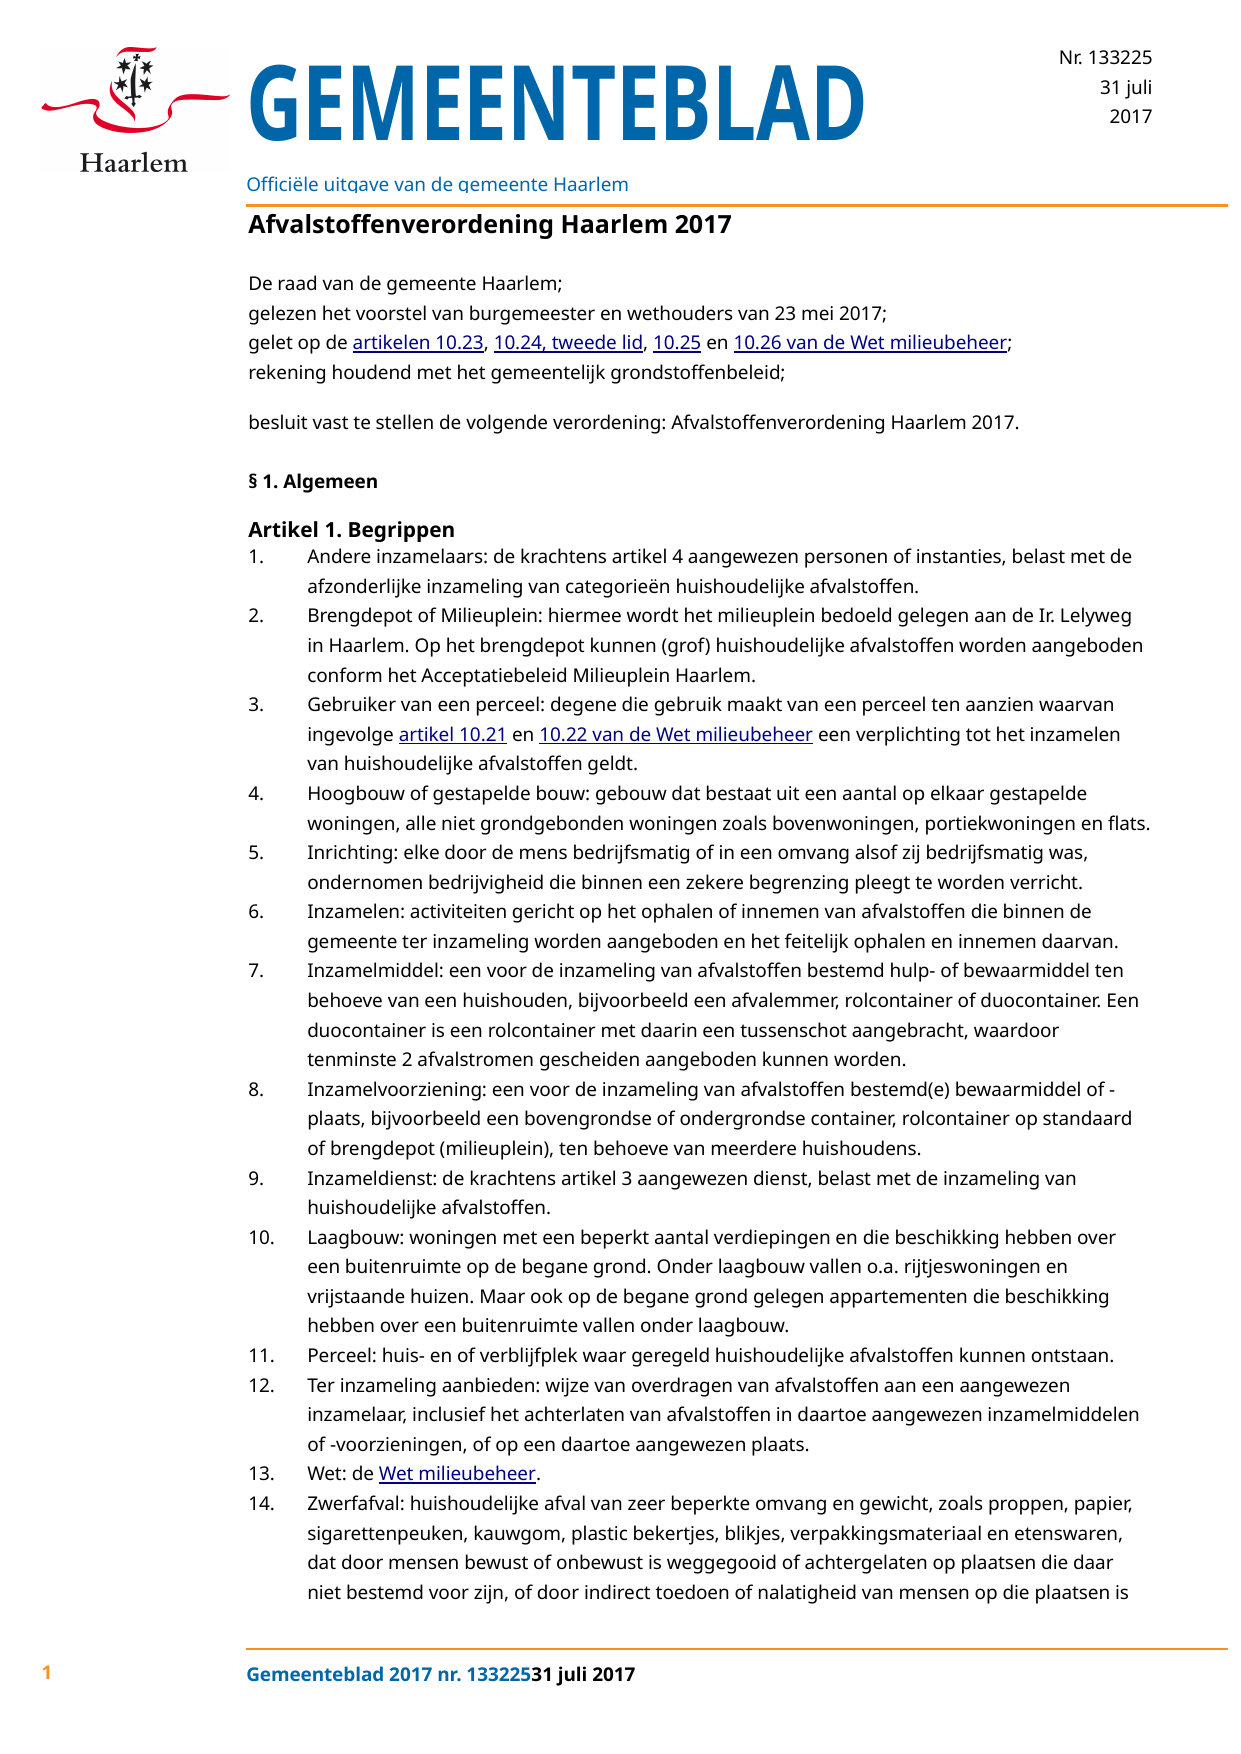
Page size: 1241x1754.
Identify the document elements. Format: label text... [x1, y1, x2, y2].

list Brengdepot of Milieuplein: hiermee wordt het milieuplein bedoeld gelegen aan de Ir. Lelyweg in Haarlem. Op het brengdepot kunnen (grof) huishoudelijke afvalstoffen worden aangeboden conform het Acceptatiebeleid Milieuplein Haarlem. [248, 603, 1152, 688]
list Inzameldienst: de krachtens artikel 3 aangewezen dienst, belast met de inzameling van huishoudelijke afvalstoffen. [248, 1165, 1152, 1220]
list Hoogbouw of gestapelde bouw: gebouw dat bestaat uit een aantal op elkaar gestapelde woningen, alle niet grondgebonden woningen zoals bovenwoningen, portiekwoningen en flats. [248, 780, 1152, 836]
text besluit vast te stellen de volgende verordening: Afvalstoffenverordening Haarlem 2017. [248, 409, 1152, 435]
text gelet op de artikelen 10.23, 10.24, tweede lid, 10.25 en 10.26 van de Wet milieubeheer; [248, 329, 1152, 355]
list Laagbouw: woningen met een beperkt aantal verdiepingen en die beschikking hebben over een buitenruimte op de begane grond. Onder laagbouw vallen o.a. rijtjeswoningen en vrijstaande huizen. Maar ook op de begane grond gelegen appartementen die beschikking hebben over een buitenruimte vallen onder laagbouw. [248, 1224, 1152, 1338]
text gelezen het voorstel van burgemeester en wethouders van 23 mei 2017; [248, 300, 1152, 326]
list Perceel: huis- en of verblijfplek waar geregeld huishoudelijke afvalstoffen kunnen ontstaan. [248, 1342, 1152, 1368]
list Wet: de Wet milieubeheer. [248, 1461, 1152, 1486]
list Inzamelmiddel: een voor de inzameling van afvalstoffen bestemd hulp- of bewaarmiddel ten behoeve van een huishouden, bijvoorbeeld een afvalemmer, rolcontainer of duocontainer. Een duocontainer is een rolcontainer met daarin een tussenschot aangebracht, waardoor tenminste 2 afvalstromen gescheiden aangeboden kunnen worden. [248, 958, 1152, 1072]
list Inzamelen: activiteiten gericht op het ophalen of innemen van afvalstoffen die binnen de gemeente ter inzameling worden aangeboden en het feitelijk ophalen en innemen daarvan. [248, 898, 1152, 954]
list Gebruiker van een perceel: degene die gebruik maakt van een perceel ten aanzien waarvan ingevolge artikel 10.21 en 10.22 van de Wet milieubeheer een verplichting tot het inzamelen van huishoudelijke afvalstoffen geldt. [248, 691, 1152, 776]
picture [41, 47, 231, 172]
text § 1. Algemeen [248, 468, 1152, 494]
text Artikel 1. Begrippen [248, 515, 1152, 543]
text De raad van de gemeente Haarlem; [248, 270, 1152, 296]
list Inrichting: elke door de mens bedrijfsmatig of in een omvang alsof zij bedrijfsmatig was, ondernomen bedrijvigheid die binnen een zekere begrenzing pleegt te worden verricht. [248, 839, 1152, 895]
list Andere inzamelaars: de krachtens artikel 4 aangewezen personen of instanties, belast met de afzonderlijke inzameling van categorieën huishoudelijke afvalstoffen. [248, 543, 1152, 599]
text rekening houdend met het gemeentelijk grondstoffenbeleid; [248, 359, 1152, 385]
list Inzamelvoorziening: een voor de inzameling van afvalstoffen bestemd(e) bewaarmiddel of -plaats, bijvoorbeeld een bovengrondse of ondergrondse container, rolcontainer op standaard of brengdepot (milieuplein), ten behoeve van meerdere huishoudens. [248, 1076, 1152, 1161]
list Zwerfafval: huishoudelijke afval van zeer beperkte omvang en gewicht, zoals proppen, papier, sigarettenpeuken, kauwgom, plastic bekertjes, blikjes, verpakkingsmateriaal en etenswaren, dat door mensen bewust of onbewust is weggegooid of achtergelaten op plaatsen die daar niet bestemd voor zijn, of door indirect toedoen of nalatigheid van mensen op die plaatsen is [248, 1490, 1152, 1605]
text Afvalstoffenverordening Haarlem 2017 [248, 207, 1152, 241]
list Ter inzameling aanbieden: wijze van overdragen van afvalstoffen aan een aangewezen inzamelaar, inclusief het achterlaten van afvalstoffen in daartoe aangewezen inzamelmiddelen of -voorzieningen, of op een daartoe aangewezen plaats. [248, 1372, 1152, 1457]
